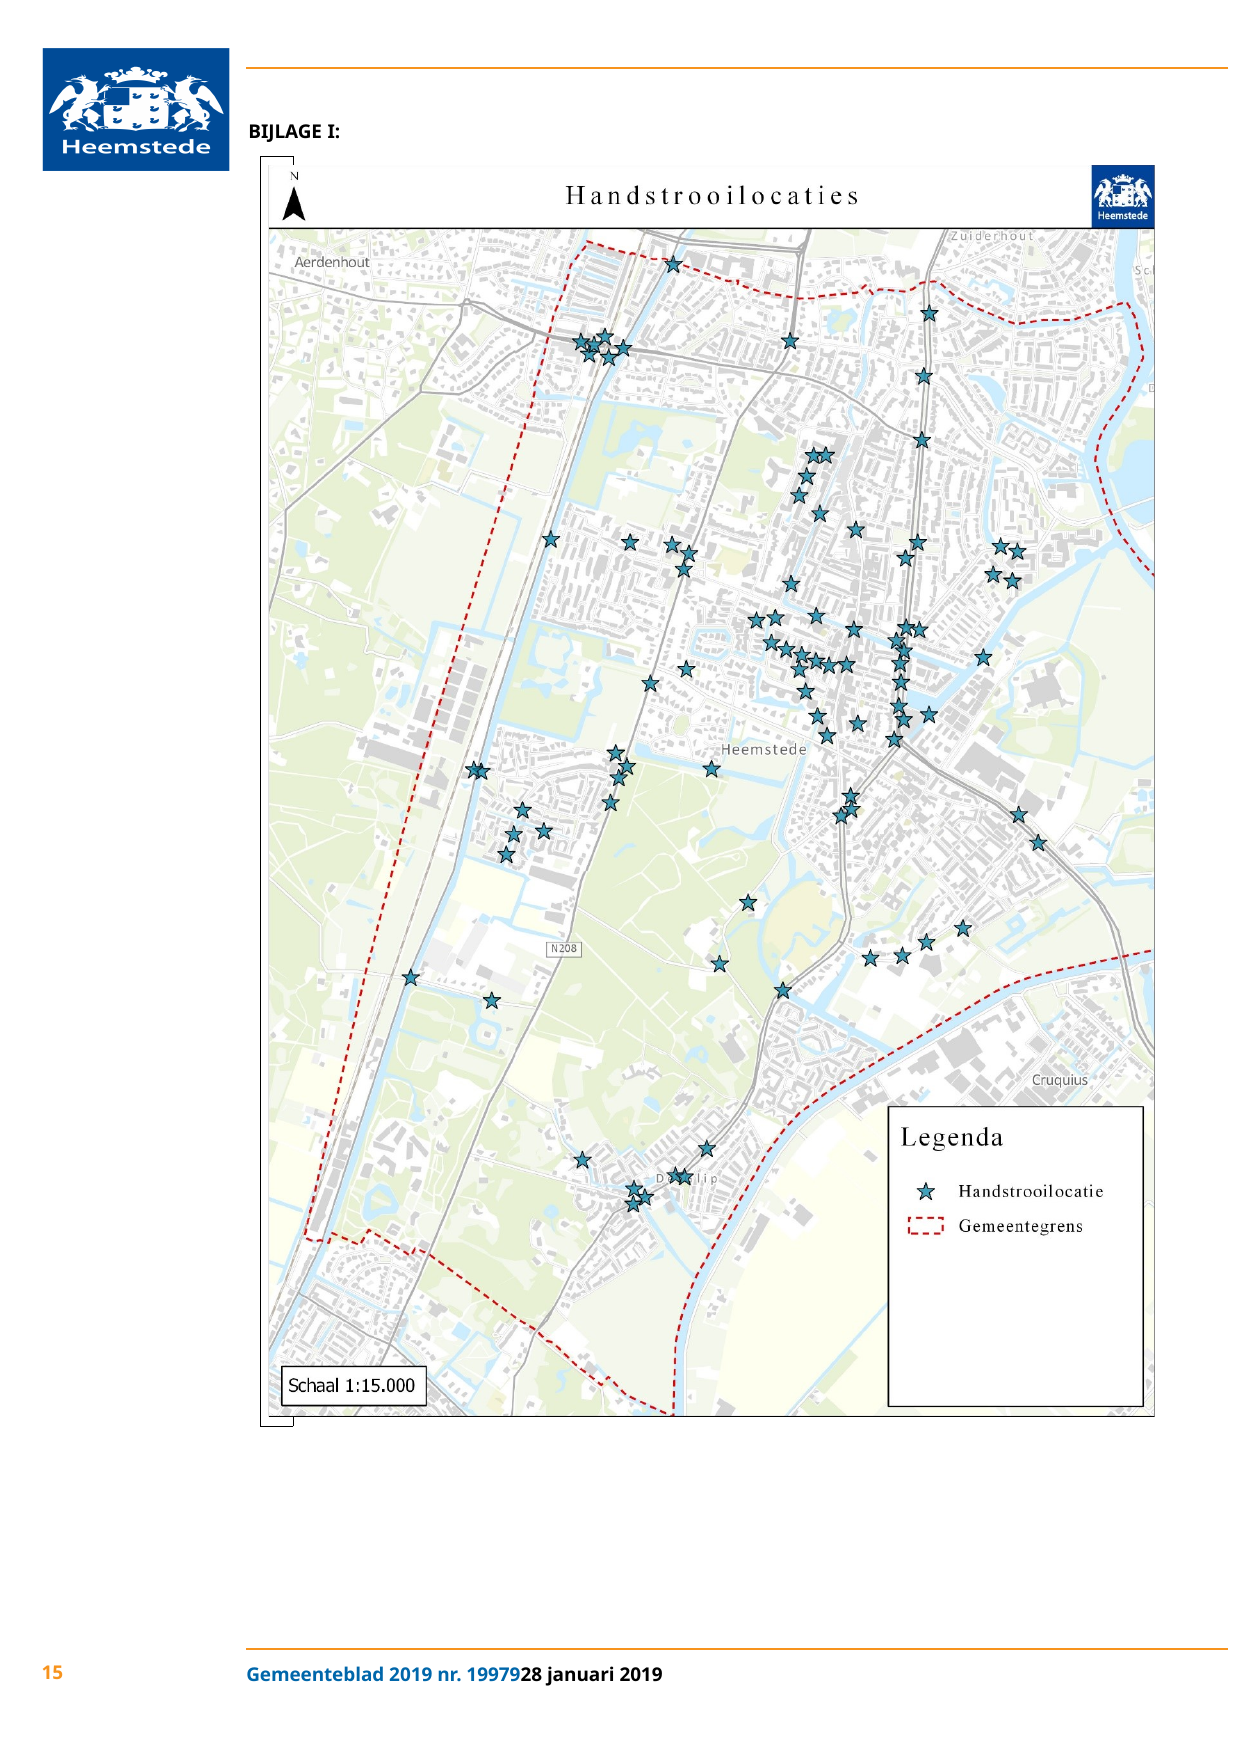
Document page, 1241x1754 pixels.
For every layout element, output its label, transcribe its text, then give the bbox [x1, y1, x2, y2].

picture [268, 165, 1155, 1417]
picture [41, 47, 231, 172]
text BIJLAGE I: [248, 116, 1152, 144]
